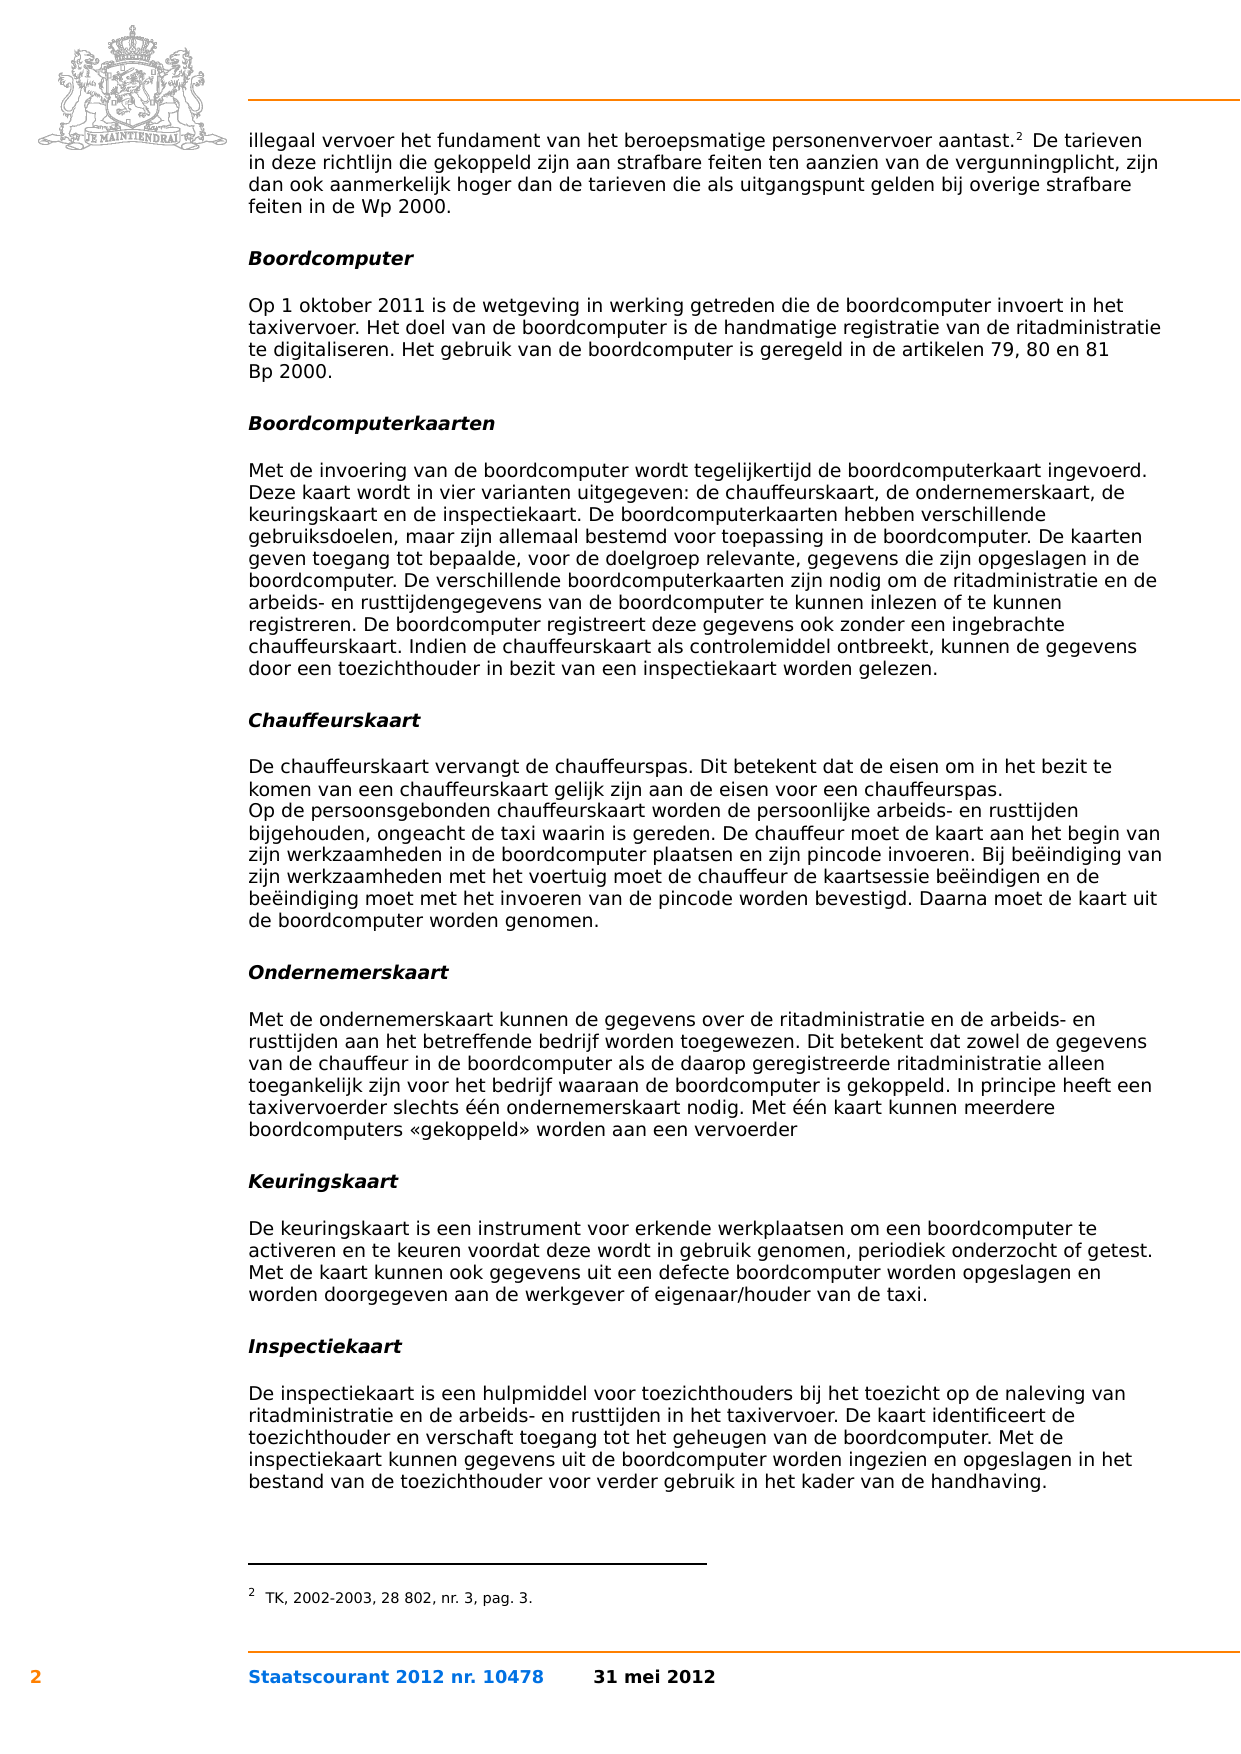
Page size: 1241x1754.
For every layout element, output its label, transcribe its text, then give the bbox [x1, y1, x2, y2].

text De keuringskaart is een instrument voor erkende werkplaatsen om een boordcomputer te activeren en te keuren voordat deze wordt in gebruik genomen, periodiek onderzocht of getest. Met de kaart kunnen ook gegevens uit een defecte boordcomputer worden opgeslagen en worden doorgegeven aan de werkgever of eigenaar/houder van de taxi. [248, 1218, 1163, 1306]
subtitle Boordcomputerkaarten [248, 413, 1163, 435]
text illegaal vervoer het fundament van het beroepsmatige personenvervoer aantast. De tarieven in deze richtlijn die gekoppeld zijn aan strafbare feiten ten aanzien van de vergunningplicht, zijn dan ook aanmerkelijk hoger dan de tarieven die als uitgangspunt gelden bij overige strafbare feiten in de Wp 2000. [248, 130, 1163, 218]
text Met de invoering van de boordcomputer wordt tegelijkertijd de boordcomputerkaart ingevoerd. Deze kaart wordt in vier varianten uitgegeven: de chauffeurskaart, de ondernemerskaart, de keuringskaart en de inspectiekaart. De boordcomputerkaarten hebben verschillende gebruiksdoelen, maar zijn allemaal bestemd voor toepassing in de boordcomputer. De kaarten geven toegang tot bepaalde, voor de doelgroep relevante, gegevens die zijn opgeslagen in de boordcomputer. De verschillende boordcomputerkaarten zijn nodig om de ritadministratie en de arbeids- en rusttijdengegevens van de boordcomputer te kunnen inlezen of te kunnen registreren. De boordcomputer registreert deze gegevens ook zonder een ingebrachte chauffeurskaart. Indien de chauffeurskaart als controlemiddel ontbreekt, kunnen de gegevens door een toezichthouder in bezit van een inspectiekaart worden gelezen. [248, 460, 1163, 679]
text Op 1 oktober 2011 is de wetgeving in werking getreden die de boordcomputer invoert in het taxivervoer. Het doel van de boordcomputer is de handmatige registratie van de ritadministratie te digitaliseren. Het gebruik van de boordcomputer is geregeld in de artikelen 79, 80 en 81 Bp 2000. [248, 295, 1163, 383]
subtitle Keuringskaart [248, 1171, 1163, 1193]
picture [38, 25, 227, 150]
text Met de ondernemerskaart kunnen de gegevens over de ritadministratie en de arbeids- en rusttijden aan het betreffende bedrijf worden toegewezen. Dit betekent dat zowel de gegevens van de chauffeur in de boordcomputer als de daarop geregistreerde ritadministratie alleen toegankelijk zijn voor het bedrijf waaraan de boordcomputer is gekoppeld. In principe heeft een taxivervoerder slechts één ondernemerskaart nodig. Met één kaart kunnen meerdere boordcomputers «gekoppeld» worden aan een vervoerder [248, 1009, 1163, 1141]
subtitle Chauffeurskaart [248, 709, 1163, 731]
subtitle Ondernemerskaart [248, 962, 1163, 984]
subtitle Inspectiekaart [248, 1336, 1163, 1358]
text Op de persoonsgebonden chauffeurskaart worden de persoonlijke arbeids- en rusttijden bijgehouden, ongeacht de taxi waarin is gereden. De chauffeur moet de kaart aan het begin van zijn werkzaamheden in de boordcomputer plaatsen en zijn pincode invoeren. Bij beëindiging van zijn werkzaamheden met het voertuig moet de chauffeur de kaartsessie beëindigen en de beëindiging moet met het invoeren van de pincode worden bevestigd. Daarna moet de kaart uit de boordcomputer worden genomen. [248, 800, 1163, 932]
subtitle Boordcomputer [248, 248, 1163, 270]
text TK, 2002-2003, 28 802, nr. 3, pag. 3. [248, 1586, 1163, 1608]
text De chauffeurskaart vervangt de chauffeurspas. Dit betekent dat de eisen om in het bezit te komen van een chauffeurskaart gelijk zijn aan de eisen voor een chauffeurspas. [248, 756, 1163, 800]
text De inspectiekaart is een hulpmiddel voor toezichthouders bij het toezicht op de naleving van ritadministratie en de arbeids- en rusttijden in het taxivervoer. De kaart identificeert de toezichthouder en verschaft toegang tot het geheugen van de boordcomputer. Met de inspectiekaart kunnen gegevens uit de boordcomputer worden ingezien en opgeslagen in het bestand van de toezichthouder voor verder gebruik in het kader van de handhaving. [248, 1383, 1163, 1493]
